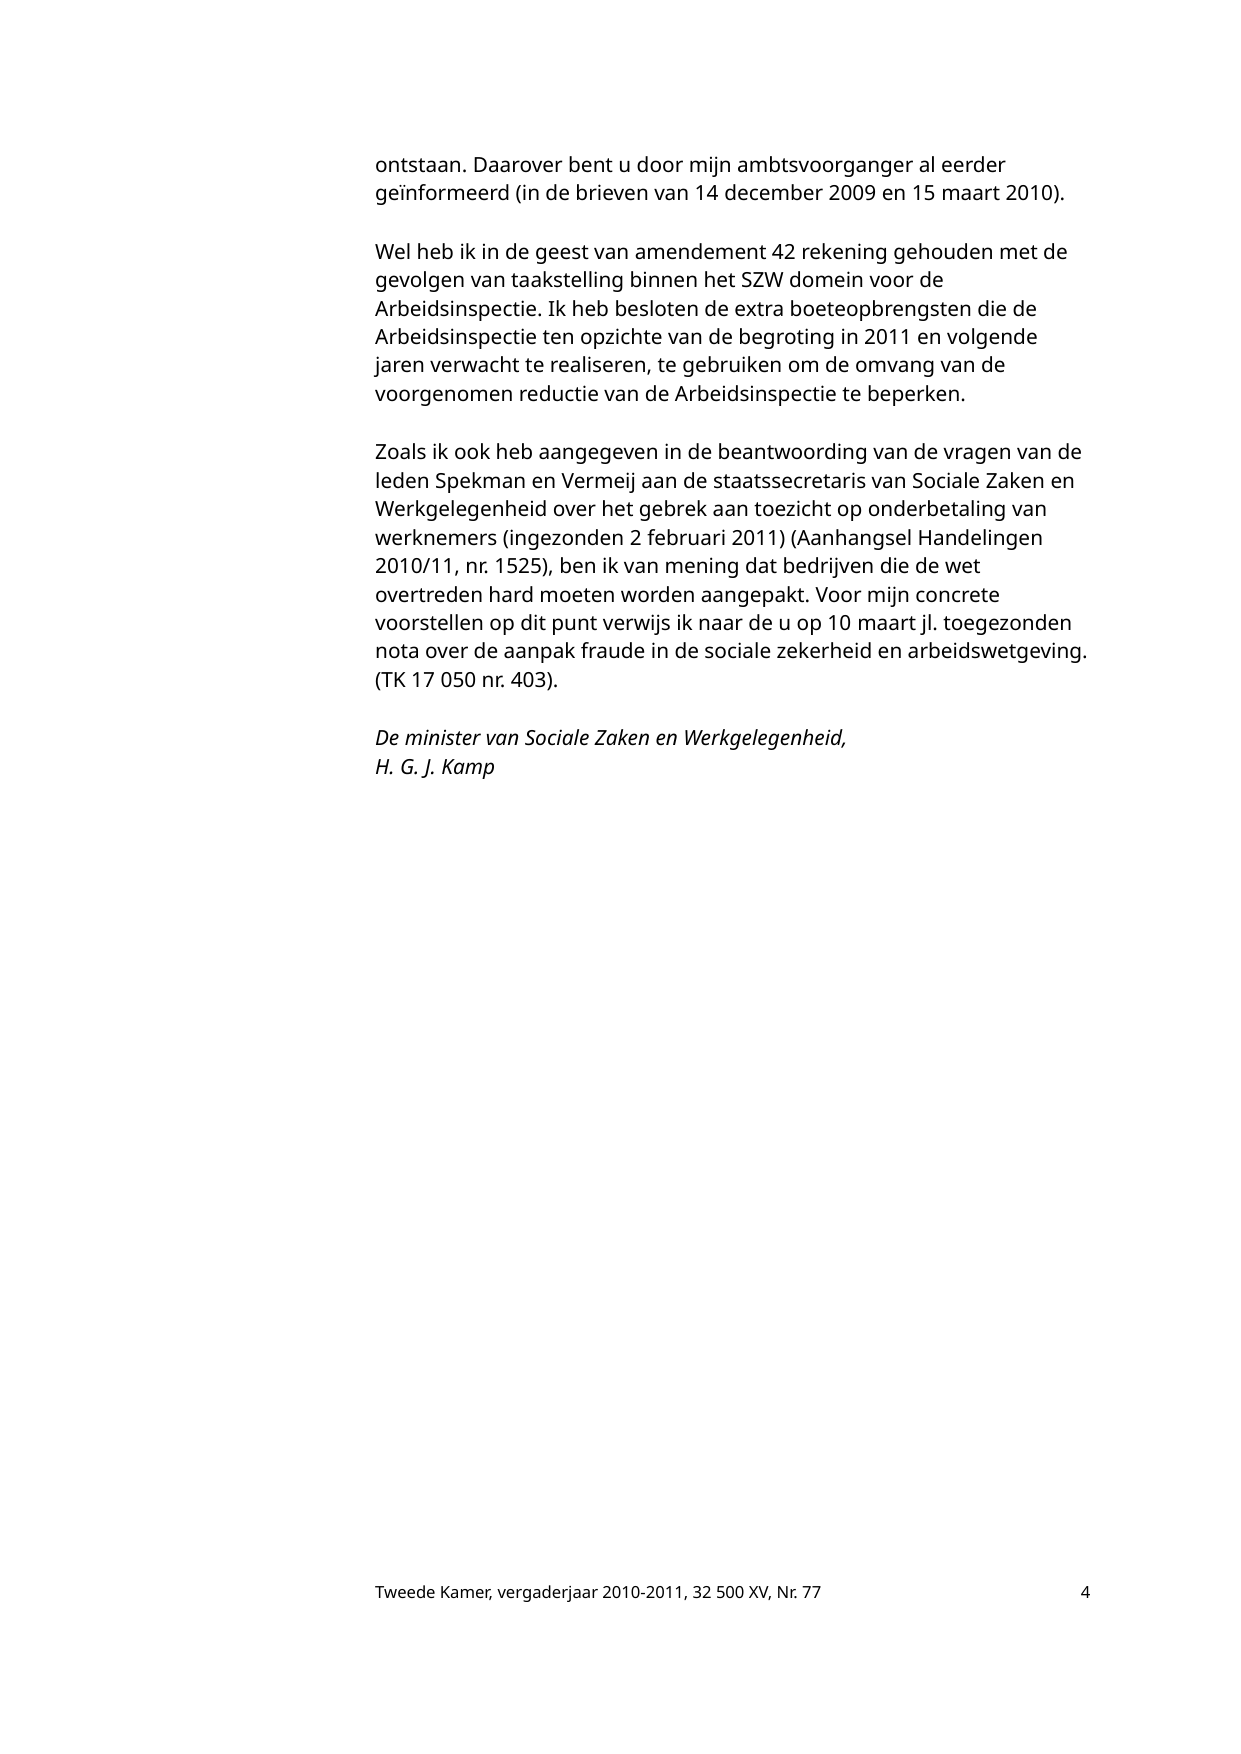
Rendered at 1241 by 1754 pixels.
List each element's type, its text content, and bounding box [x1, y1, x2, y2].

text ontstaan. Daarover bent u door mijn ambtsvoorganger al eerder geïnformeerd (in de brieven van 14 december 2009 en 15 maart 2010). [375, 150, 1090, 207]
text H. G. J. Kamp [375, 752, 1090, 780]
text Wel heb ik in de geest van amendement 42 rekening gehouden met de gevolgen van taakstelling binnen het SZW domein voor de Arbeidsinspectie. Ik heb besloten de extra boeteopbrengsten die de Arbeidsinspectie ten opzichte van de begroting in 2011 en volgende jaren verwacht te realiseren, te gebruiken om de omvang van de voorgenomen reductie van de Arbeidsinspectie te beperken. [375, 237, 1090, 407]
text Zoals ik ook heb aangegeven in de beantwoording van de vragen van de leden Spekman en Vermeij aan de staatssecretaris van Sociale Zaken en Werkgelegenheid over het gebrek aan toezicht op onderbetaling van werknemers (ingezonden 2 februari 2011) (Aanhangsel Handelingen 2010/11, nr. 1525), ben ik van mening dat bedrijven die de wet overtreden hard moeten worden aangepakt. Voor mijn concrete voorstellen op dit punt verwijs ik naar de u op 10 maart jl. toegezonden nota over de aanpak fraude in de sociale zekerheid en arbeidswetgeving. (TK 17 050 nr. 403). [375, 437, 1090, 693]
text De minister van Sociale Zaken en Werkgelegenheid, [375, 723, 1090, 752]
